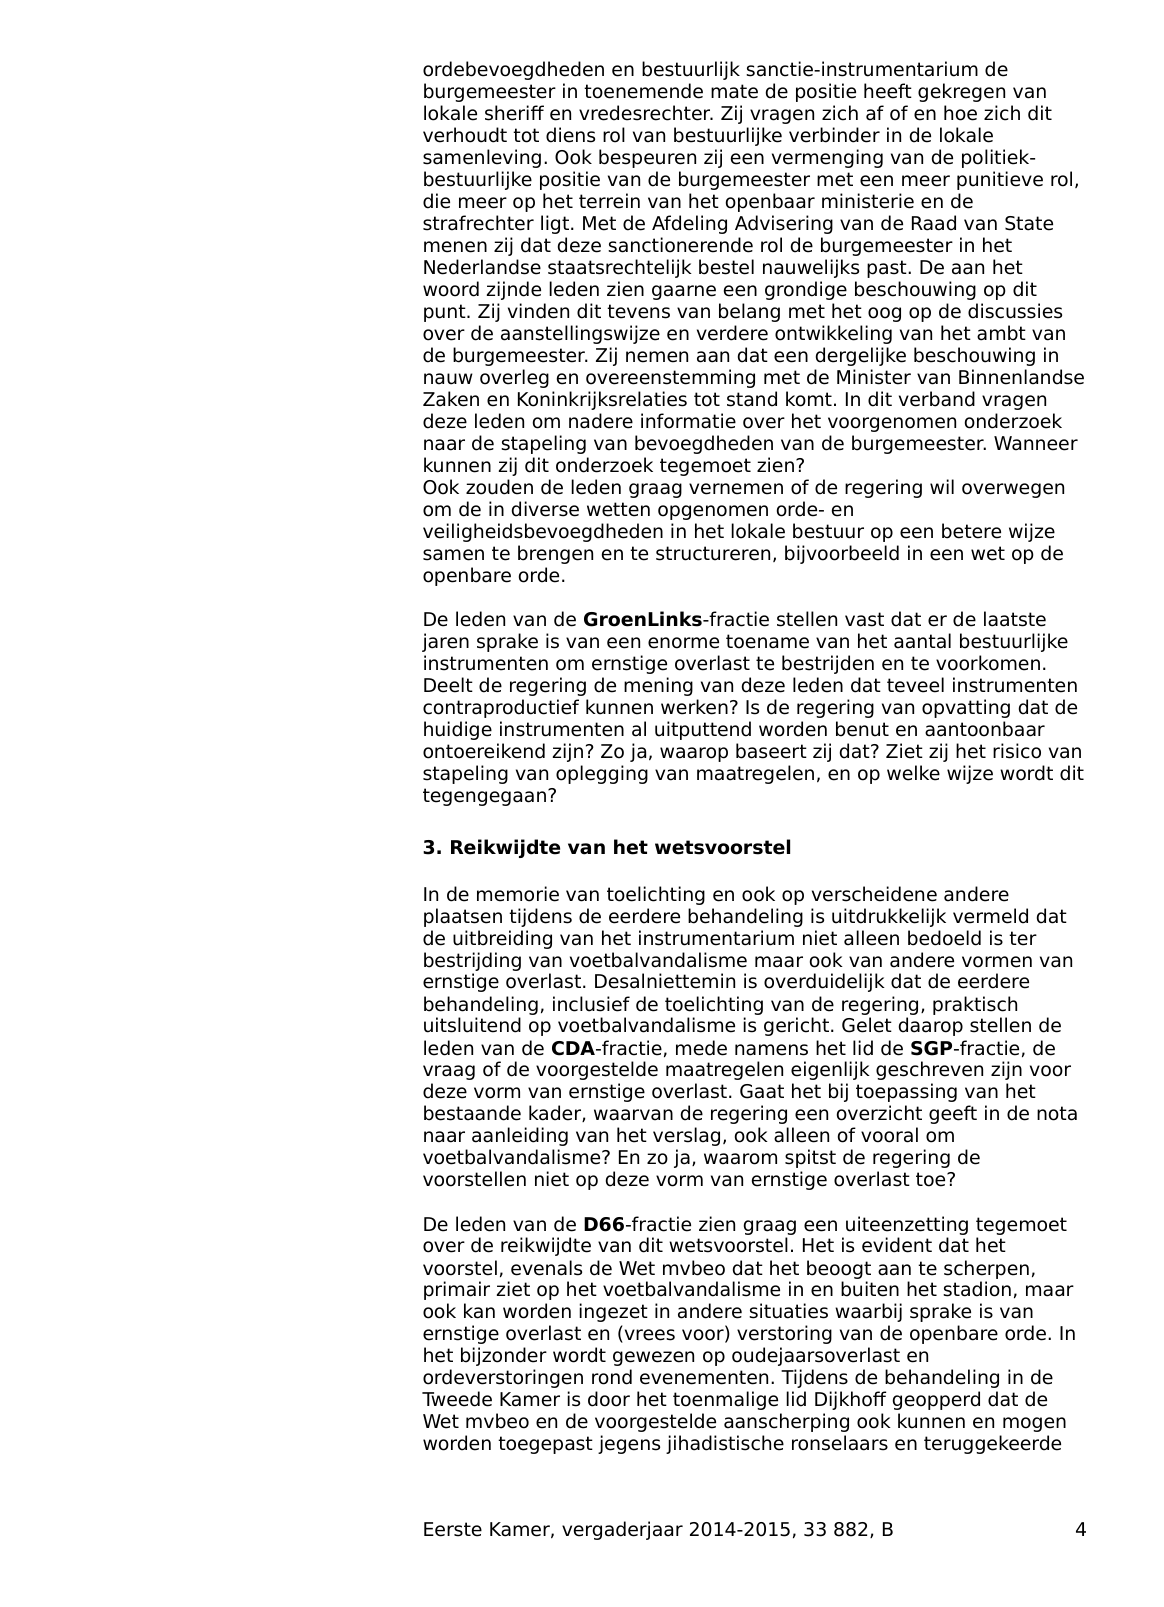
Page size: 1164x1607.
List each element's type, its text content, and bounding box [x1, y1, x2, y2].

text Ook zouden de leden graag vernemen of de regering wil overwegen om de in diverse wetten opgenomen orde- en veiligheidsbevoegdheden in het lokale bestuur op een betere wijze samen te brengen en te structureren, bijvoorbeeld in een wet op de openbare orde. [422, 477, 1087, 587]
text In de memorie van toelichting en ook op verscheidene andere plaatsen tijdens de eerdere behandeling is uitdrukkelijk vermeld dat de uitbreiding van het instrumentarium niet alleen bedoeld is ter bestrijding van voetbalvandalisme maar ook van andere vormen van ernstige overlast. Desalniettemin is overduidelijk dat de eerdere behandeling, inclusief de toelichting van de regering, praktisch uitsluitend op voetbalvandalisme is gericht. Gelet daarop stellen de leden van de CDA-fractie, mede namens het lid de SGP-fractie, de vraag of de voorgestelde maatregelen eigenlijk geschreven zijn voor deze vorm van ernstige overlast. Gaat het bij toepassing van het bestaande kader, waarvan de regering een overzicht geeft in de nota naar aanleiding van het verslag, ook alleen of vooral om voetbalvandalisme? En zo ja, waarom spitst de regering de voorstellen niet op deze vorm van ernstige overlast toe? [422, 883, 1087, 1191]
text De leden van de GroenLinks-fractie stellen vast dat er de laatste jaren sprake is van een enorme toename van het aantal bestuurlijke instrumenten om ernstige overlast te bestrijden en te voorkomen. Deelt de regering de mening van deze leden dat teveel instrumenten contraproductief kunnen werken? Is de regering van opvatting dat de huidige instrumenten al uitputtend worden benut en aantoonbaar ontoereikend zijn? Zo ja, waarop baseert zij dat? Ziet zij het risico van stapeling van oplegging van maatregelen, en op welke wijze wordt dit tegengegaan? [422, 609, 1087, 807]
text De leden van de D66-fractie zien graag een uiteenzetting tegemoet over de reikwijdte van dit wetsvoorstel. Het is evident dat het voorstel, evenals de Wet mvbeo dat het beoogt aan te scherpen, primair ziet op het voetbalvandalisme in en buiten het stadion, maar ook kan worden ingezet in andere situaties waarbij sprake is van ernstige overlast en (vrees voor) verstoring van de openbare orde. In het bijzonder wordt gewezen op oudejaarsoverlast en ordeverstoringen rond evenementen. Tijdens de behandeling in de Tweede Kamer is door het toenmalige lid Dijkhoff geopperd dat de Wet mvbeo en de voorgestelde aanscherping ook kunnen en mogen worden toegepast jegens jihadistische ronselaars en teruggekeerde [422, 1213, 1087, 1455]
subtitle 3. Reikwijdte van het wetsvoorstel [422, 837, 1087, 858]
text ordebevoegdheden en bestuurlijk sanctie-instrumentarium de burgemeester in toenemende mate de positie heeft gekregen van lokale sheriff en vredesrechter. Zij vragen zich af of en hoe zich dit verhoudt tot diens rol van bestuurlijke verbinder in de lokale samenleving. Ook bespeuren zij een vermenging van de politiek-bestuurlijke positie van de burgemeester met een meer punitieve rol, die meer op het terrein van het openbaar ministerie en de strafrechter ligt. Met de Afdeling Advisering van de Raad van State menen zij dat deze sanctionerende rol de burgemeester in het Nederlandse staatsrechtelijk bestel nauwelijks past. De aan het woord zijnde leden zien gaarne een grondige beschouwing op dit punt. Zij vinden dit tevens van belang met het oog op de discussies over de aanstellingswijze en verdere ontwikkeling van het ambt van de burgemeester. Zij nemen aan dat een dergelijke beschouwing in nauw overleg en overeenstemming met de Minister van Binnenlandse Zaken en Koninkrijksrelaties tot stand komt. In dit verband vragen deze leden om nadere informatie over het voorgenomen onderzoek naar de stapeling van bevoegdheden van de burgemeester. Wanneer kunnen zij dit onderzoek tegemoet zien? [422, 59, 1087, 477]
